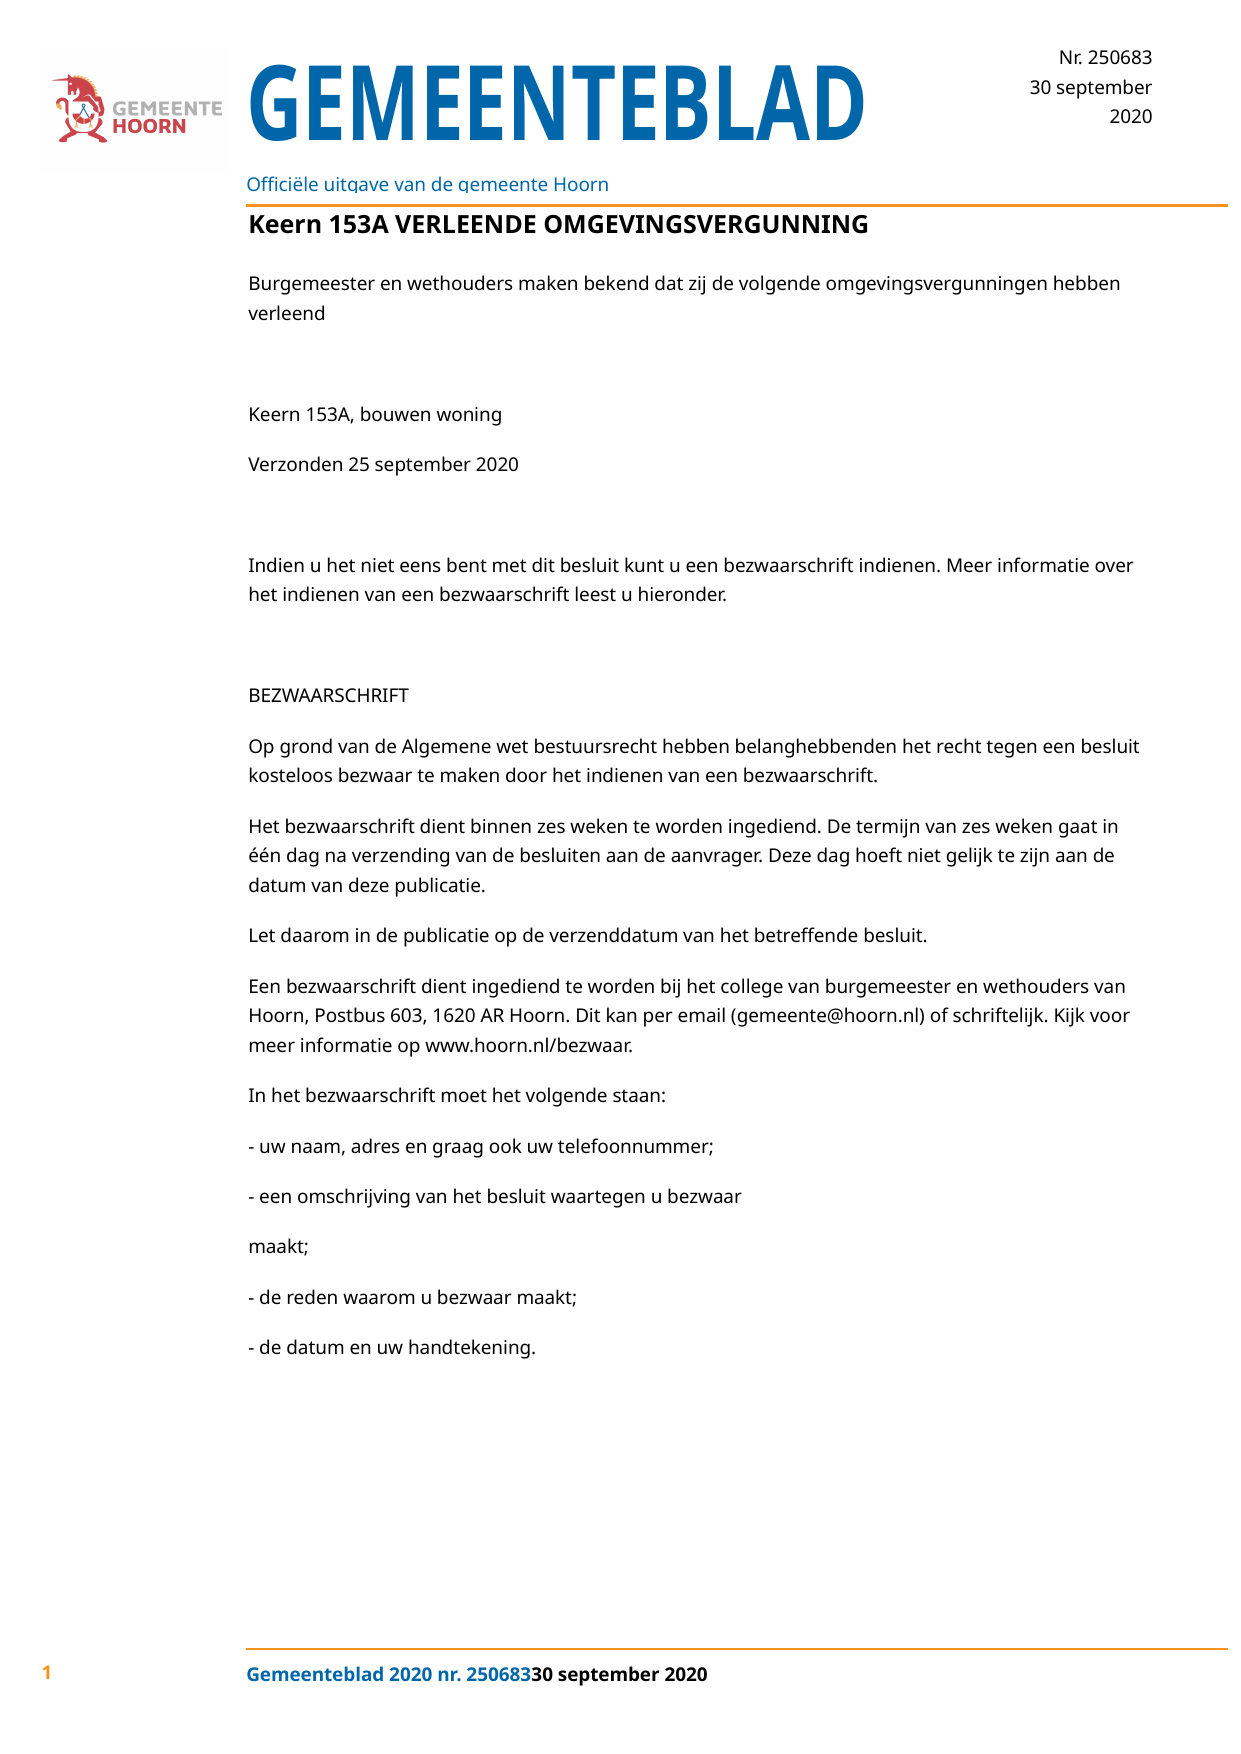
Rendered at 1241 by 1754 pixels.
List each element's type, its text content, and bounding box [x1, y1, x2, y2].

text - de reden waarom u bezwaar maakt; [248, 1284, 1152, 1310]
text Verzonden 25 september 2020 [248, 451, 1152, 477]
text - een omschrijving van het besluit waartegen u bezwaar [248, 1183, 1152, 1209]
text maakt; [248, 1234, 1152, 1259]
text Keern 153A, bouwen woning [248, 401, 1152, 426]
text Indien u het niet eens bent met dit besluit kunt u een bezwaarschrift indienen. Meer informatie over het indienen van een bezwaarschrift leest u hieronder. [248, 552, 1152, 607]
text Keern 153A VERLEENDE OMGEVINGSVERGUNNING [248, 207, 1152, 241]
text Het bezwaarschrift dient binnen zes weken te worden ingediend. De termijn van zes weken gaat in één dag na verzending van de besluiten aan de aanvrager. Deze dag hoeft niet gelijk te zijn aan de datum van deze publicatie. [248, 813, 1152, 898]
text Let daarom in de publicatie op de verzenddatum van het betreffende besluit. [248, 922, 1152, 948]
picture [41, 47, 231, 172]
text In het bezwaarschrift moet het volgende staan: [248, 1082, 1152, 1108]
text Burgemeester en wethouders maken bekend dat zij de volgende omgevingsvergunningen hebben verleend [248, 270, 1152, 326]
text - uw naam, adres en graag ook uw telefoonnummer; [248, 1133, 1152, 1158]
text Op grond van de Algemene wet bestuursrecht hebben belanghebbenden het recht tegen een besluit kosteloos bezwaar te maken door het indienen van een bezwaarschrift. [248, 733, 1152, 788]
text - de datum en uw handtekening. [248, 1334, 1152, 1360]
text Een bezwaarschrift dient ingediend te worden bij het college van burgemeester en wethouders van Hoorn, Postbus 603, 1620 AR Hoorn. Dit kan per email (gemeente@hoorn.nl) of schriftelijk. Kijk voor meer informatie op www.hoorn.nl/bezwaar. [248, 973, 1152, 1058]
text BEZWAARSCHRIFT [248, 682, 1152, 708]
